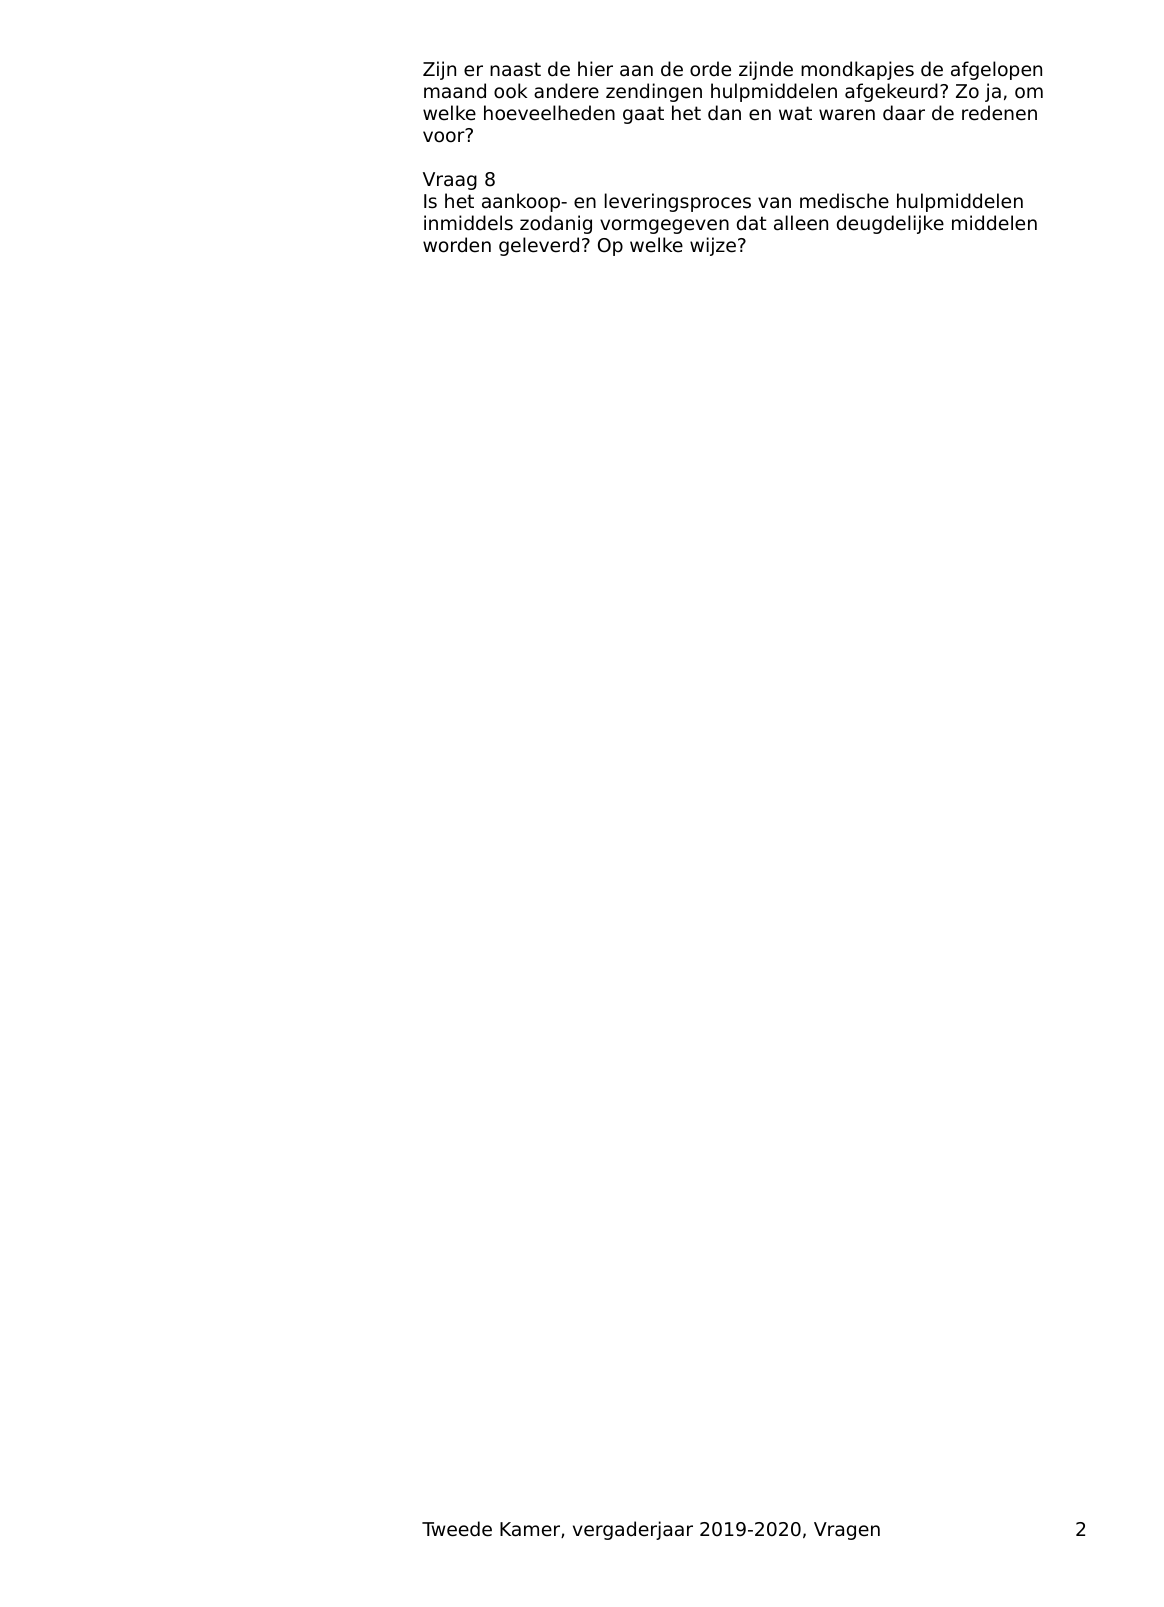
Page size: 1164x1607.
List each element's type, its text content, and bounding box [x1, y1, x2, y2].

text Is het aankoop- en leveringsproces van medische hulpmiddelen inmiddels zodanig vormgegeven dat alleen deugdelijke middelen worden geleverd? Op welke wijze? [422, 191, 1087, 257]
text Vraag 8 [422, 169, 1087, 191]
text Zijn er naast de hier aan de orde zijnde mondkapjes de afgelopen maand ook andere zendingen hulpmiddelen afgekeurd? Zo ja, om welke hoeveelheden gaat het dan en wat waren daar de redenen voor? [422, 59, 1087, 147]
